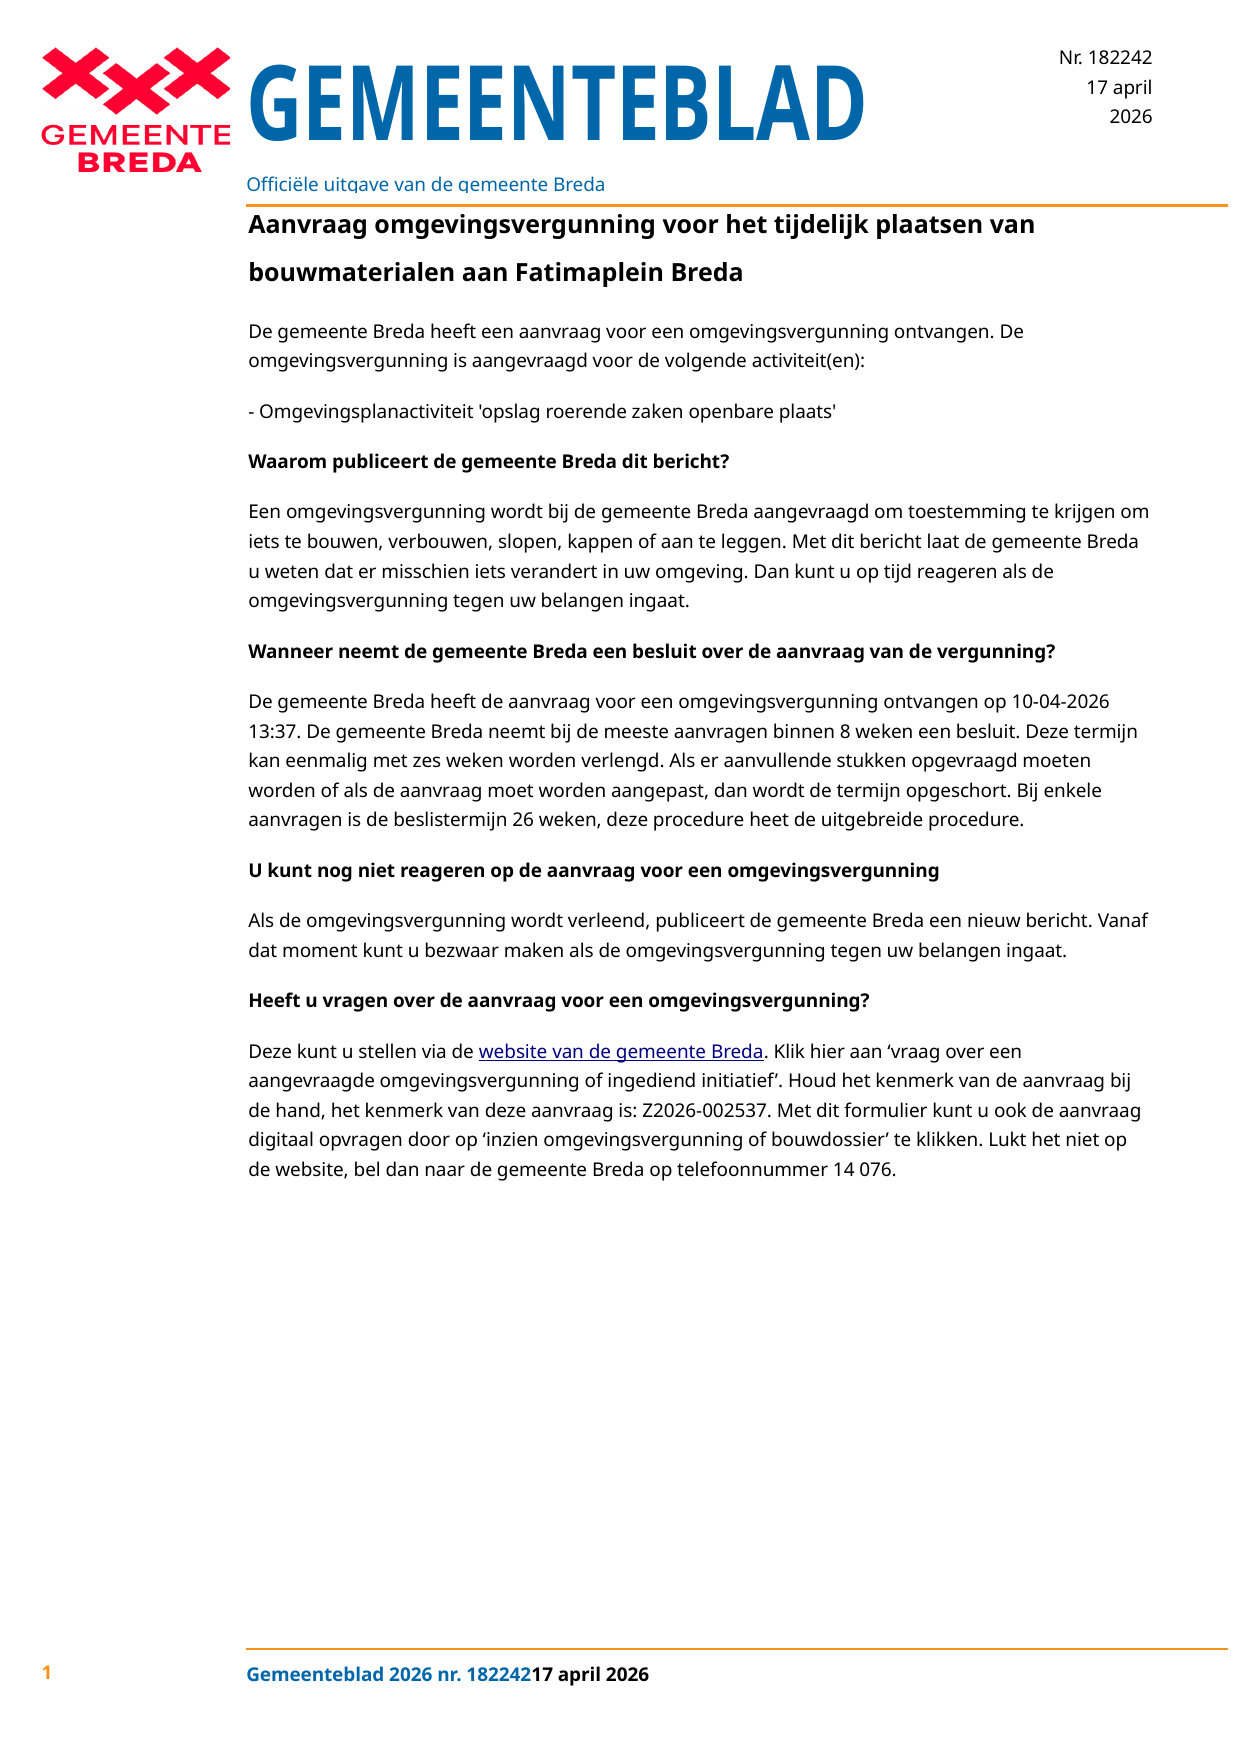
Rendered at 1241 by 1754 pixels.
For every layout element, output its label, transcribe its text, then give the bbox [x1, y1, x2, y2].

text Waarom publiceert de gemeente Breda dit bericht? [248, 448, 1152, 474]
text De gemeente Breda heeft een aanvraag voor een omgevingsvergunning ontvangen. De omgevingsvergunning is aangevraagd voor de volgende activiteit(en): [248, 318, 1152, 373]
picture [41, 47, 231, 172]
text Heeft u vragen over de aanvraag voor een omgevingsvergunning? [248, 987, 1152, 1013]
text Wanneer neemt de gemeente Breda een besluit over de aanvraag van de vergunning? [248, 638, 1152, 664]
text - Omgevingsplanactiviteit 'opslag roerende zaken openbare plaats' [248, 398, 1152, 424]
text De gemeente Breda heeft de aanvraag voor een omgevingsvergunning ontvangen op 10-04-2026 13:37. De gemeente Breda neemt bij de meeste aanvragen binnen 8 weken een besluit. Deze termijn kan eenmalig met zes weken worden verlengd. Als er aanvullende stukken opgevraagd moeten worden of als de aanvraag moet worden aangepast, dan wordt de termijn opgeschort. Bij enkele aanvragen is de beslistermijn 26 weken, deze procedure heet de uitgebreide procedure. [248, 688, 1152, 832]
text U kunt nog niet reageren op de aanvraag voor een omgevingsvergunning [248, 857, 1152, 883]
text Als de omgevingsvergunning wordt verleend, publiceert de gemeente Breda een nieuw bericht. Vanaf dat moment kunt u bezwaar maken als de omgevingsvergunning tegen uw belangen ingaat. [248, 907, 1152, 963]
text Deze kunt u stellen via de website van de gemeente Breda. Klik hier aan ‘vraag over een aangevraagde omgevingsvergunning of ingediend initiatief’. Houd het kenmerk van de aanvraag bij de hand, het kenmerk van deze aanvraag is: Z2026-002537. Met dit formulier kunt u ook de aanvraag digitaal opvragen door op ‘inzien omgevingsvergunning of bouwdossier’ te klikken. Lukt het niet op de website, bel dan naar de gemeente Breda op telefoonnummer 14 076. [248, 1038, 1152, 1182]
text Een omgevingsvergunning wordt bij de gemeente Breda aangevraagd om toestemming te krijgen om iets te bouwen, verbouwen, slopen, kappen of aan te leggen. Met dit bericht laat de gemeente Breda u weten dat er misschien iets verandert in uw omgeving. Dan kunt u op tijd reageren als de omgevingsvergunning tegen uw belangen ingaat. [248, 499, 1152, 613]
text Aanvraag omgevingsvergunning voor het tijdelijk plaatsen van bouwmaterialen aan Fatimaplein Breda [248, 207, 1152, 288]
